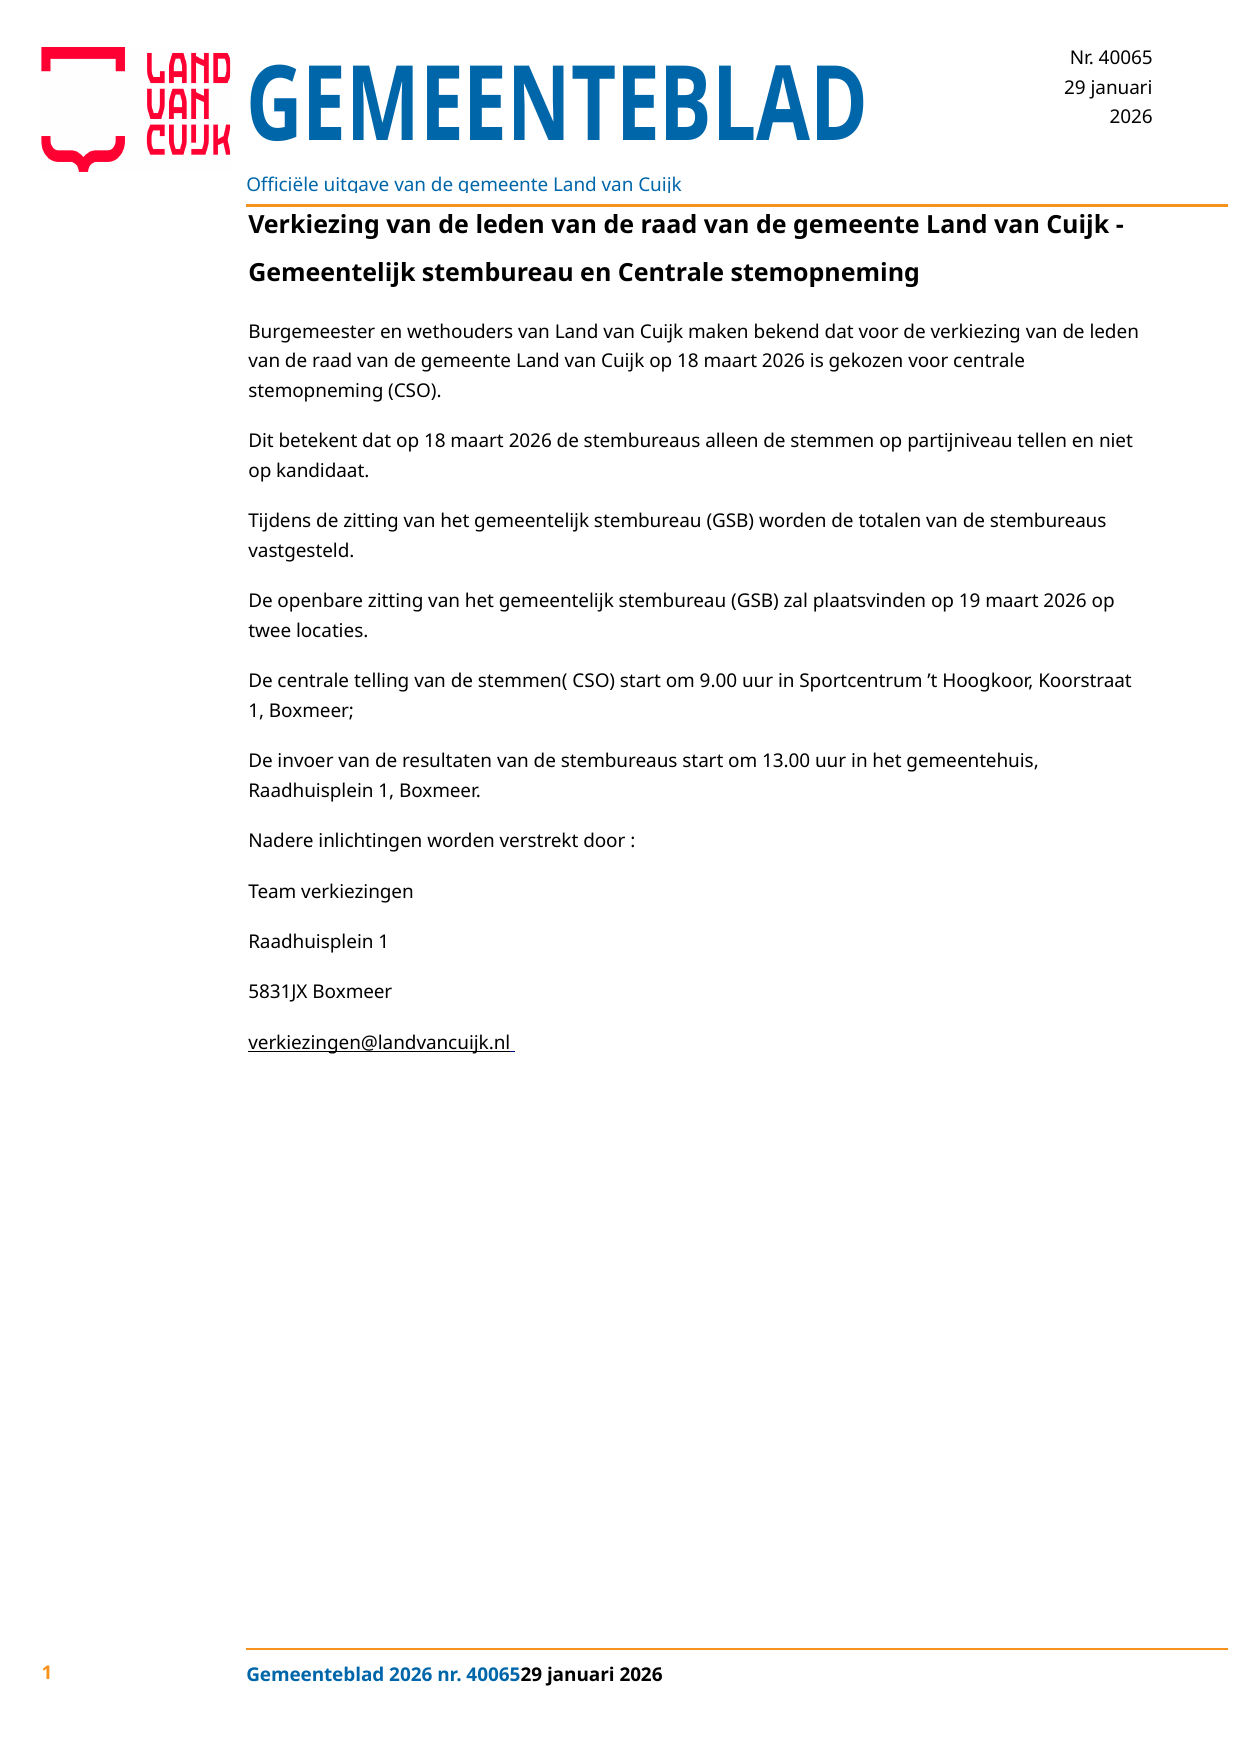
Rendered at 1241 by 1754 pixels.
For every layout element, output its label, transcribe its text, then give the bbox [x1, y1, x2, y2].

text 5831JX Boxmeer [248, 979, 1152, 1004]
text Team verkiezingen [248, 878, 1152, 904]
text verkiezingen@landvancuijk.nl [248, 1029, 1152, 1055]
text Nadere inlichtingen worden verstrekt door : [248, 827, 1152, 853]
text Tijdens de zitting van het gemeentelijk stembureau (GSB) worden de totalen van de stembureaus vastgesteld. [248, 507, 1152, 563]
text Dit betekent dat op 18 maart 2026 de stembureaus alleen de stemmen op partijniveau tellen en niet op kandidaat. [248, 427, 1152, 483]
text Burgemeester en wethouders van Land van Cuijk maken bekend dat voor de verkiezing van de leden van de raad van de gemeente Land van Cuijk op 18 maart 2026 is gekozen voor centrale stemopneming (CSO). [248, 318, 1152, 403]
text De centrale telling van de stemmen( CSO) start om 9.00 uur in Sportcentrum ’t Hoogkoor, Koorstraat 1, Boxmeer; [248, 667, 1152, 723]
text Verkiezing van de leden van de raad van de gemeente Land van Cuijk - Gemeentelijk stembureau en Centrale stemopneming [248, 207, 1152, 288]
picture [41, 47, 231, 172]
text De invoer van de resultaten van de stembureaus start om 13.00 uur in het gemeentehuis, Raadhuisplein 1, Boxmeer. [248, 747, 1152, 803]
text Raadhuisplein 1 [248, 928, 1152, 954]
text De openbare zitting van het gemeentelijk stembureau (GSB) zal plaatsvinden op 19 maart 2026 op twee locaties. [248, 587, 1152, 643]
